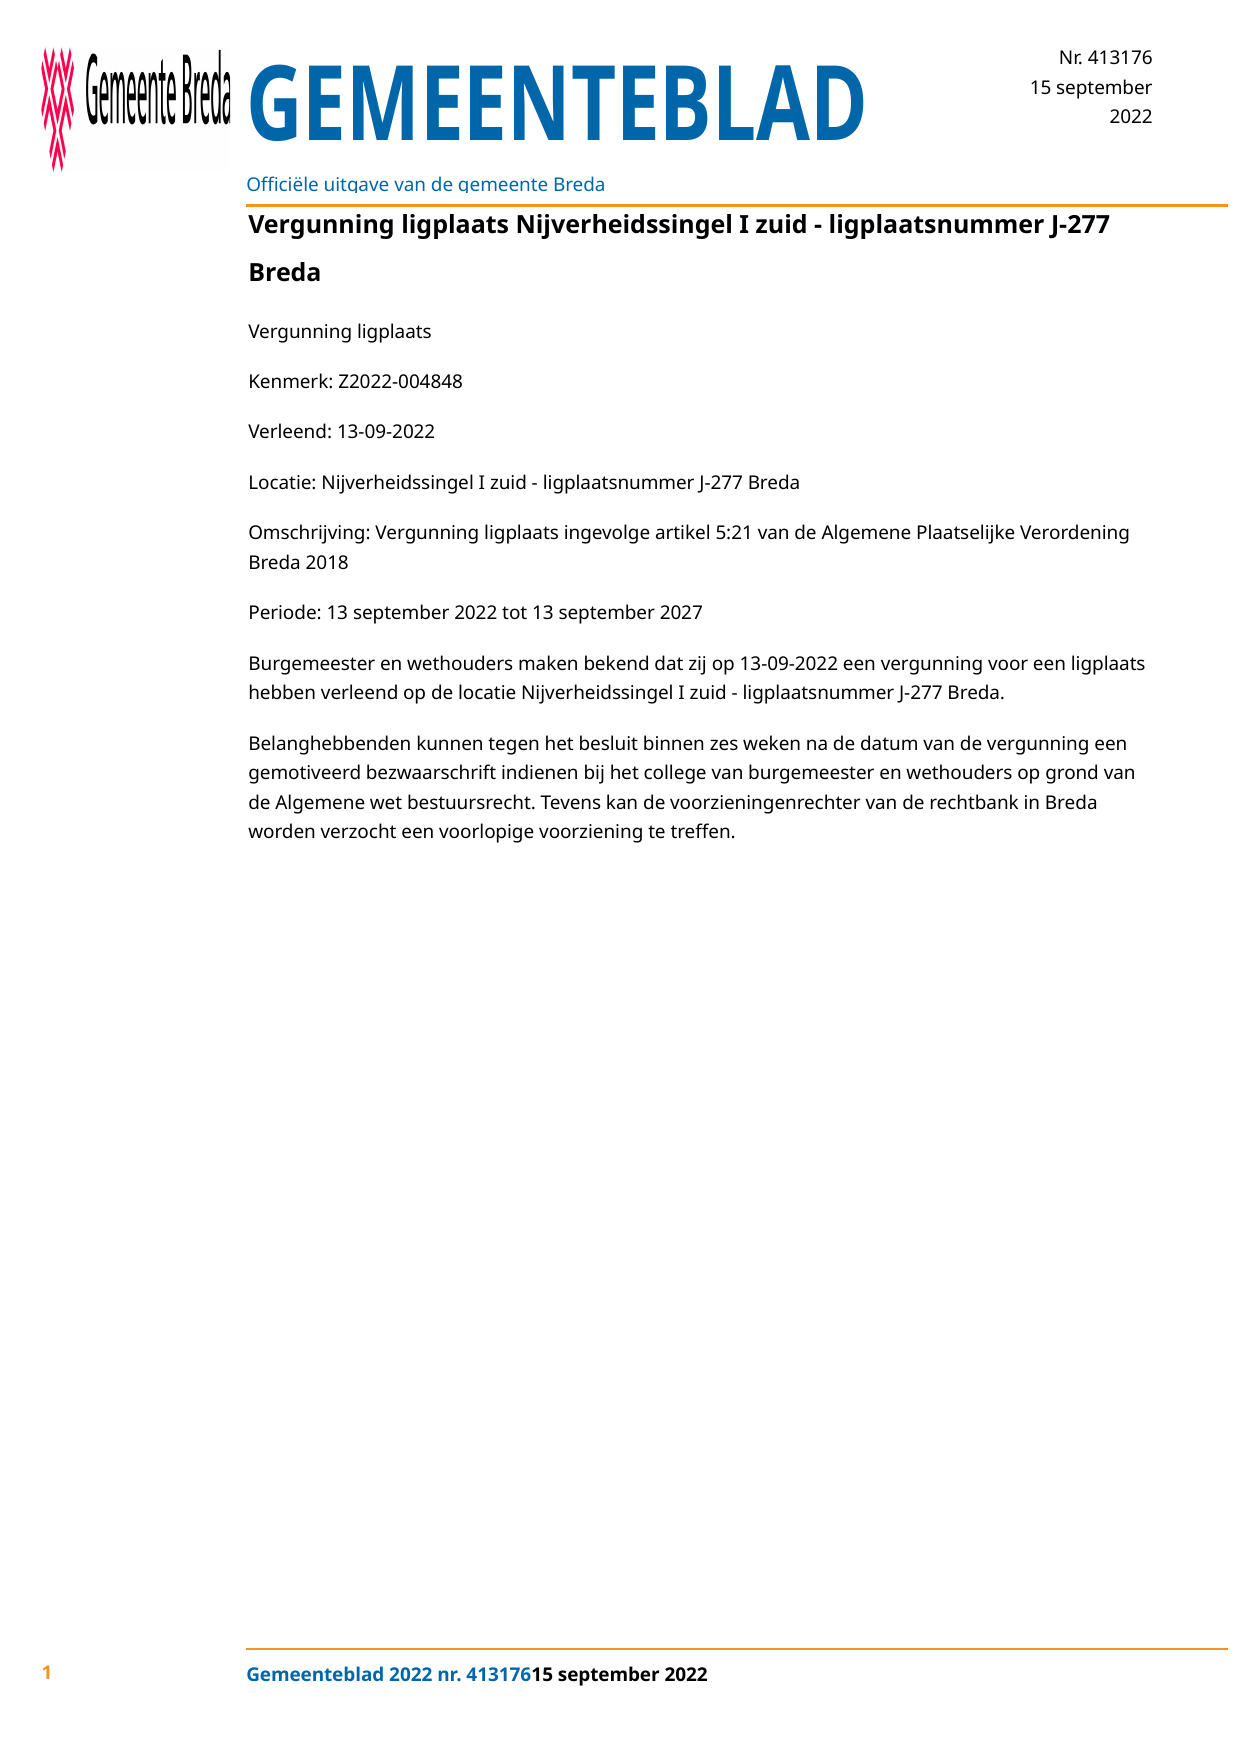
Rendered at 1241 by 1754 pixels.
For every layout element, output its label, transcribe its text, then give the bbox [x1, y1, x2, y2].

text Verleend: 13-09-2022 [248, 419, 1152, 444]
text Belanghebbenden kunnen tegen het besluit binnen zes weken na de datum van de vergunning een gemotiveerd bezwaarschrift indienen bij het college van burgemeester en wethouders op grond van de Algemene wet bestuursrecht. Tevens kan de voorzieningenrechter van de rechtbank in Breda worden verzocht een voorlopige voorziening te treffen. [248, 730, 1152, 844]
text Vergunning ligplaats [248, 318, 1152, 344]
text Burgemeester en wethouders maken bekend dat zij op 13-09-2022 een vergunning voor een ligplaats hebben verleend op de locatie Nijverheidssingel I zuid - ligplaatsnummer J-277 Breda. [248, 650, 1152, 705]
text Kenmerk: Z2022-004848 [248, 368, 1152, 394]
text Periode: 13 september 2022 tot 13 september 2027 [248, 599, 1152, 625]
picture [41, 47, 231, 172]
text Omschrijving: Vergunning ligplaats ingevolge artikel 5:21 van de Algemene Plaatselijke Verordening Breda 2018 [248, 519, 1152, 575]
text Vergunning ligplaats Nijverheidssingel I zuid - ligplaatsnummer J-277 Breda [248, 207, 1152, 288]
text Locatie: Nijverheidssingel I zuid - ligplaatsnummer J-277 Breda [248, 469, 1152, 495]
